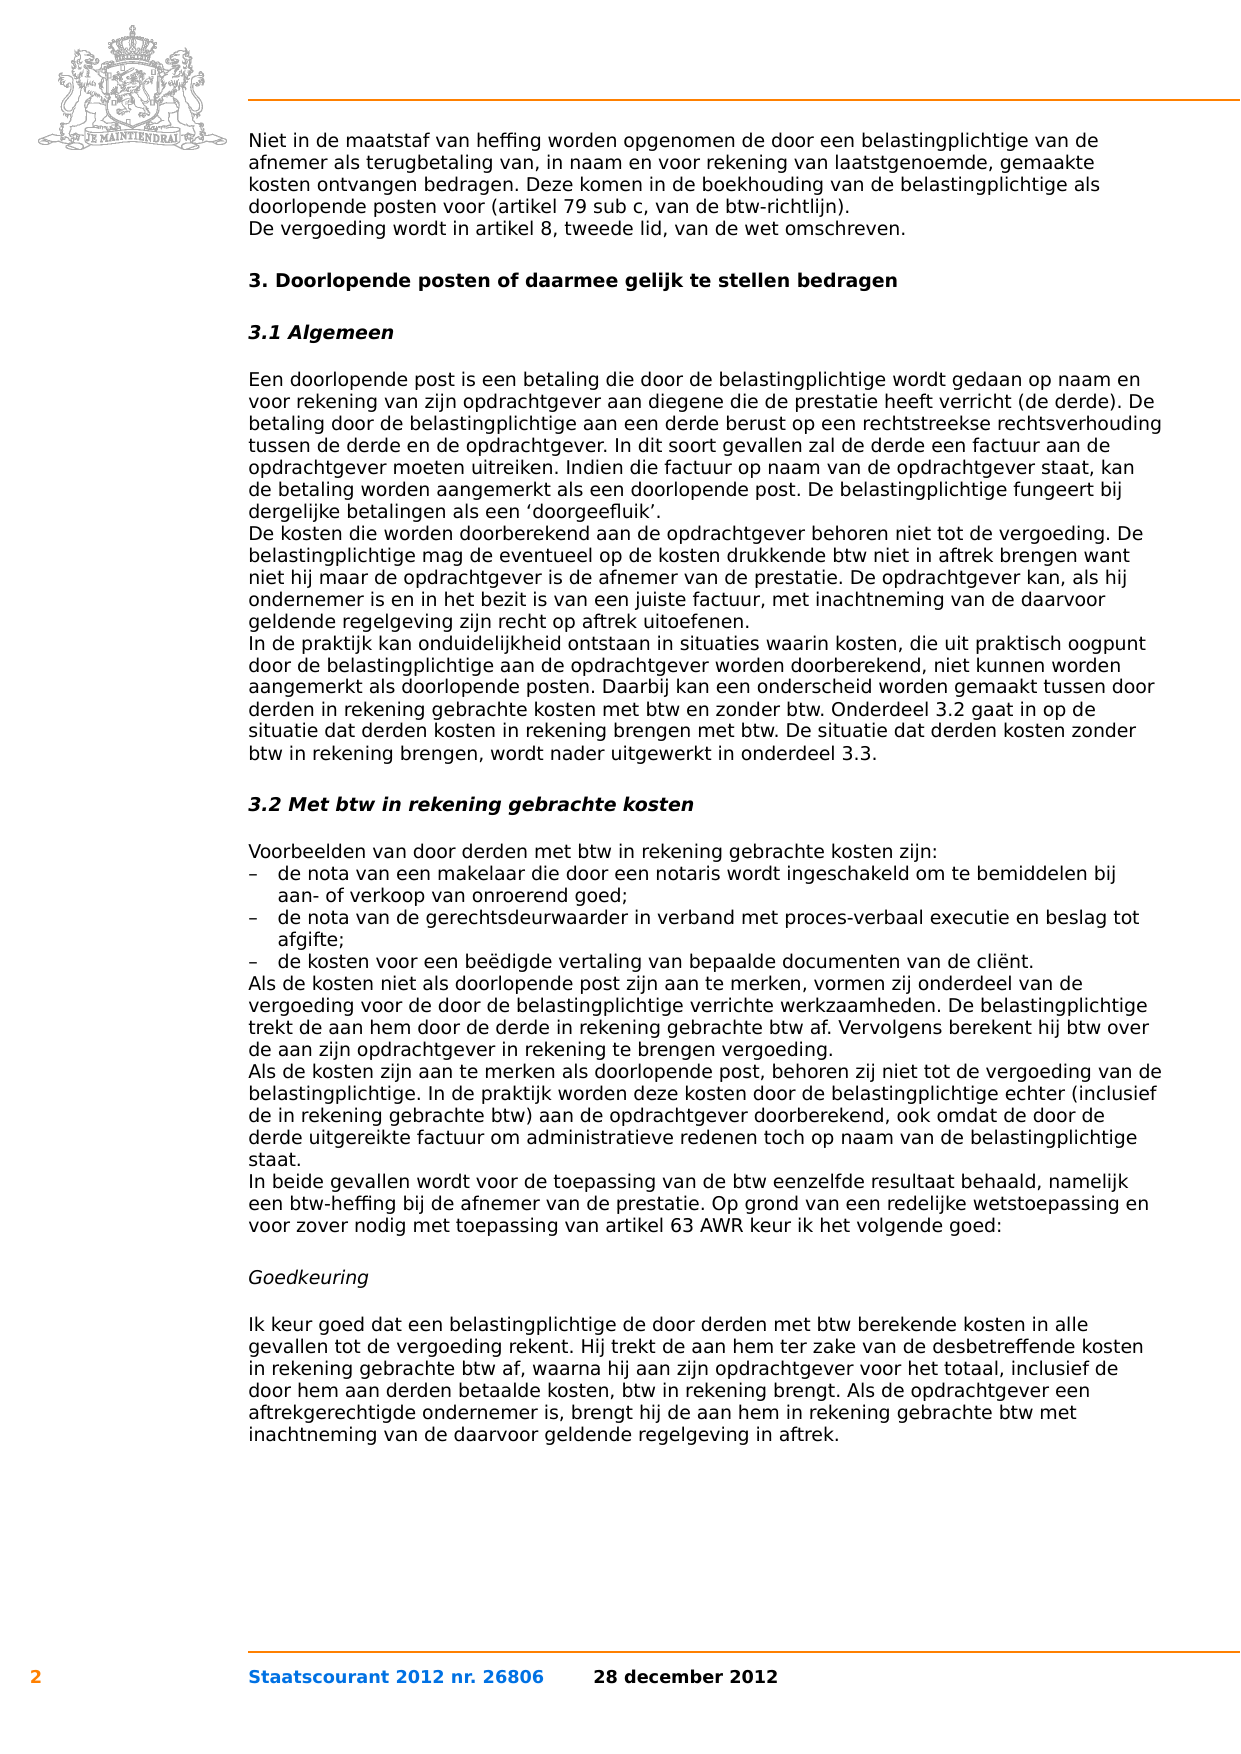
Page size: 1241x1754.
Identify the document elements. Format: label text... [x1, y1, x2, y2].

subtitle 3.2 Met btw in rekening gebrachte kosten [248, 794, 1163, 816]
text – de kosten voor een beëdigde vertaling van bepaalde documenten van de cliënt. [248, 951, 1163, 973]
text In beide gevallen wordt voor de toepassing van de btw eenzelfde resultaat behaald, namelijk een btw-heffing bij de afnemer van de prestatie. Op grond van een redelijke wetstoepassing en voor zover nodig met toepassing van artikel 63 AWR keur ik het volgende goed: [248, 1171, 1163, 1237]
text – de nota van de gerechtsdeurwaarder in verband met proces-verbaal executie en beslag tot afgifte; [248, 907, 1163, 951]
text – de nota van een makelaar die door een notaris wordt ingeschakeld om te bemiddelen bij aan- of verkoop van onroerend goed; [248, 863, 1163, 907]
picture [38, 25, 227, 150]
text Een doorlopende post is een betaling die door de belastingplichtige wordt gedaan op naam en voor rekening van zijn opdrachtgever aan diegene die de prestatie heeft verricht (de derde). De betaling door de belastingplichtige aan een derde berust op een rechtstreekse rechtsverhouding tussen de derde en de opdrachtgever. In dit soort gevallen zal de derde een factuur aan de opdrachtgever moeten uitreiken. Indien die factuur op naam van de opdrachtgever staat, kan de betaling worden aangemerkt als een doorlopende post. De belastingplichtige fungeert bij dergelijke betalingen als een ‘doorgeefluik’. [248, 369, 1163, 523]
subtitle 3.1 Algemeen [248, 322, 1163, 344]
subtitle Goedkeuring [248, 1267, 1163, 1289]
text Als de kosten niet als doorlopende post zijn aan te merken, vormen zij onderdeel van de vergoeding voor de door de belastingplichtige verrichte werkzaamheden. De belastingplichtige trekt de aan hem door de derde in rekening gebrachte btw af. Vervolgens berekent hij btw over de aan zijn opdrachtgever in rekening te brengen vergoeding. [248, 973, 1163, 1061]
text Als de kosten zijn aan te merken als doorlopende post, behoren zij niet tot de vergoeding van de belastingplichtige. In de praktijk worden deze kosten door de belastingplichtige echter (inclusief de in rekening gebrachte btw) aan de opdrachtgever doorberekend, ook omdat de door de derde uitgereikte factuur om administratieve redenen toch op naam van de belastingplichtige staat. [248, 1061, 1163, 1171]
text De vergoeding wordt in artikel 8, tweede lid, van de wet omschreven. [248, 218, 1163, 240]
subtitle 3. Doorlopende posten of daarmee gelijk te stellen bedragen [248, 270, 1163, 292]
text In de praktijk kan onduidelijkheid ontstaan in situaties waarin kosten, die uit praktisch oogpunt door de belastingplichtige aan de opdrachtgever worden doorberekend, niet kunnen worden aangemerkt als doorlopende posten. Daarbij kan een onderscheid worden gemaakt tussen door derden in rekening gebrachte kosten met btw en zonder btw. Onderdeel 3.2 gaat in op de situatie dat derden kosten in rekening brengen met btw. De situatie dat derden kosten zonder btw in rekening brengen, wordt nader uitgewerkt in onderdeel 3.3. [248, 632, 1163, 764]
text Ik keur goed dat een belastingplichtige de door derden met btw berekende kosten in alle gevallen tot de vergoeding rekent. Hij trekt de aan hem ter zake van de desbetreffende kosten in rekening gebrachte btw af, waarna hij aan zijn opdrachtgever voor het totaal, inclusief de door hem aan derden betaalde kosten, btw in rekening brengt. Als de opdrachtgever een aftrekgerechtigde ondernemer is, brengt hij de aan hem in rekening gebrachte btw met inachtneming van de daarvoor geldende regelgeving in aftrek. [248, 1314, 1163, 1446]
text Voorbeelden van door derden met btw in rekening gebrachte kosten zijn: [248, 841, 1163, 863]
text De kosten die worden doorberekend aan de opdrachtgever behoren niet tot de vergoeding. De belastingplichtige mag de eventueel op de kosten drukkende btw niet in aftrek brengen want niet hij maar de opdrachtgever is de afnemer van de prestatie. De opdrachtgever kan, als hij ondernemer is en in het bezit is van een juiste factuur, met inachtneming van de daarvoor geldende regelgeving zijn recht op aftrek uitoefenen. [248, 523, 1163, 632]
text Niet in de maatstaf van heffing worden opgenomen de door een belastingplichtige van de afnemer als terugbetaling van, in naam en voor rekening van laatstgenoemde, gemaakte kosten ontvangen bedragen. Deze komen in de boekhouding van de belastingplichtige als doorlopende posten voor (artikel 79 sub c, van de btw-richtlijn). [248, 130, 1163, 218]
